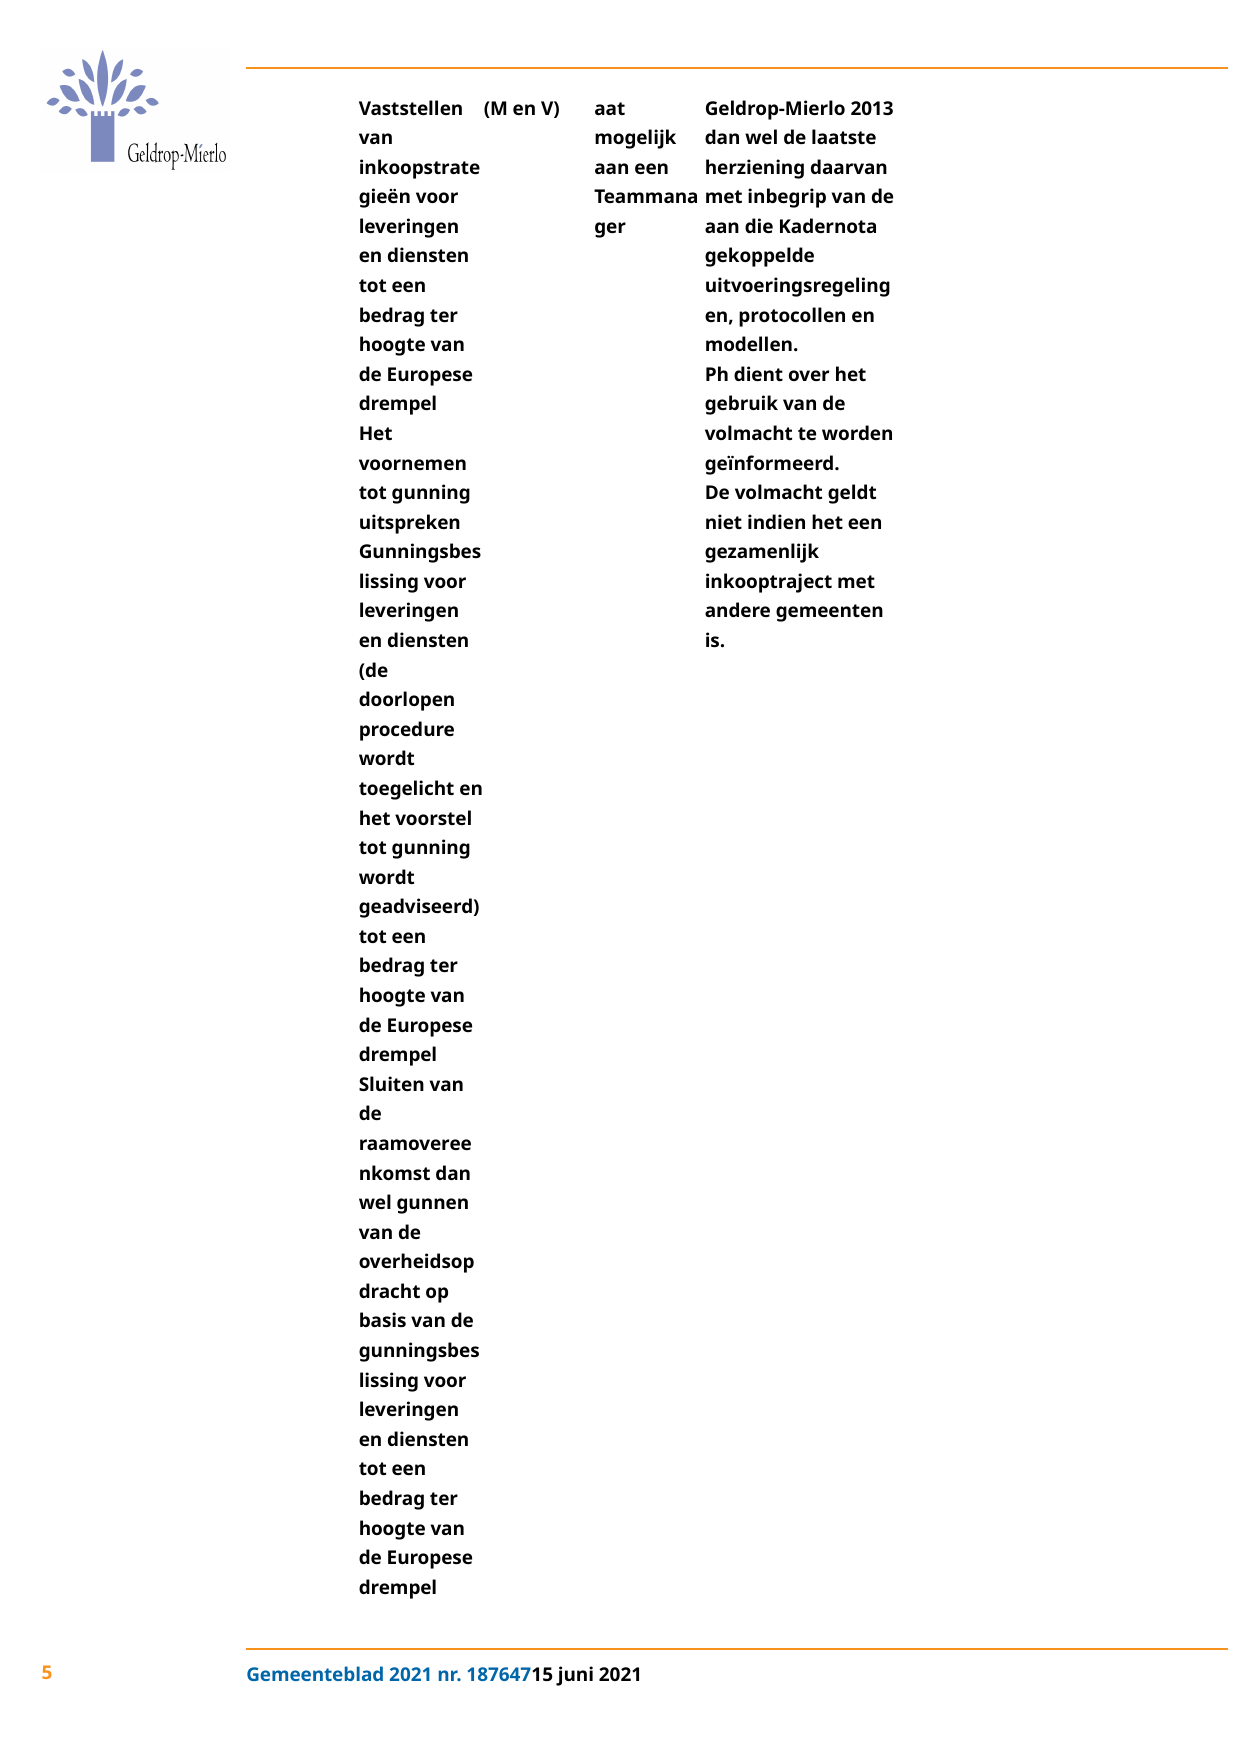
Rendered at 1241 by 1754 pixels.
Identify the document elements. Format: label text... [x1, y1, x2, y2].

table_cell Vaststellen van inkoopstrategieën voor leveringen en diensten tot een bedrag ter hoogte van de Europese drempel Het voornemen tot gunning uitspreken Gunningsbeslissing voor leveringen en diensten (de doorlopen procedure wordt toegelicht en het voorstel tot gunning wordt geadviseerd) tot een bedrag ter hoogte van de Europese drempel Sluiten van de raamovereenkomst dan wel gunnen van de overheidsopdracht op basis van de gunningsbeslissing voor leveringen en diensten tot een bedrag ter hoogte van de Europese drempel [359, 95, 483, 1600]
table_cell Geldrop-Mierlo 2013 dan wel de laatste herziening daarvan met inbegrip van de aan die Kadernota gekoppelde uitvoeringsregelingen, protocollen en modellen. Ph dient over het gebruik van de volmacht te worden geïnformeerd. De volmacht geldt niet indien het een gezamenlijk inkooptraject met andere gemeenten is. [705, 95, 902, 1600]
picture [41, 47, 231, 172]
table_cell [248, 95, 358, 1600]
table_cell (M en V) [484, 95, 594, 1600]
table_cell aat mogelijk aan een Teammanager [594, 95, 704, 1600]
